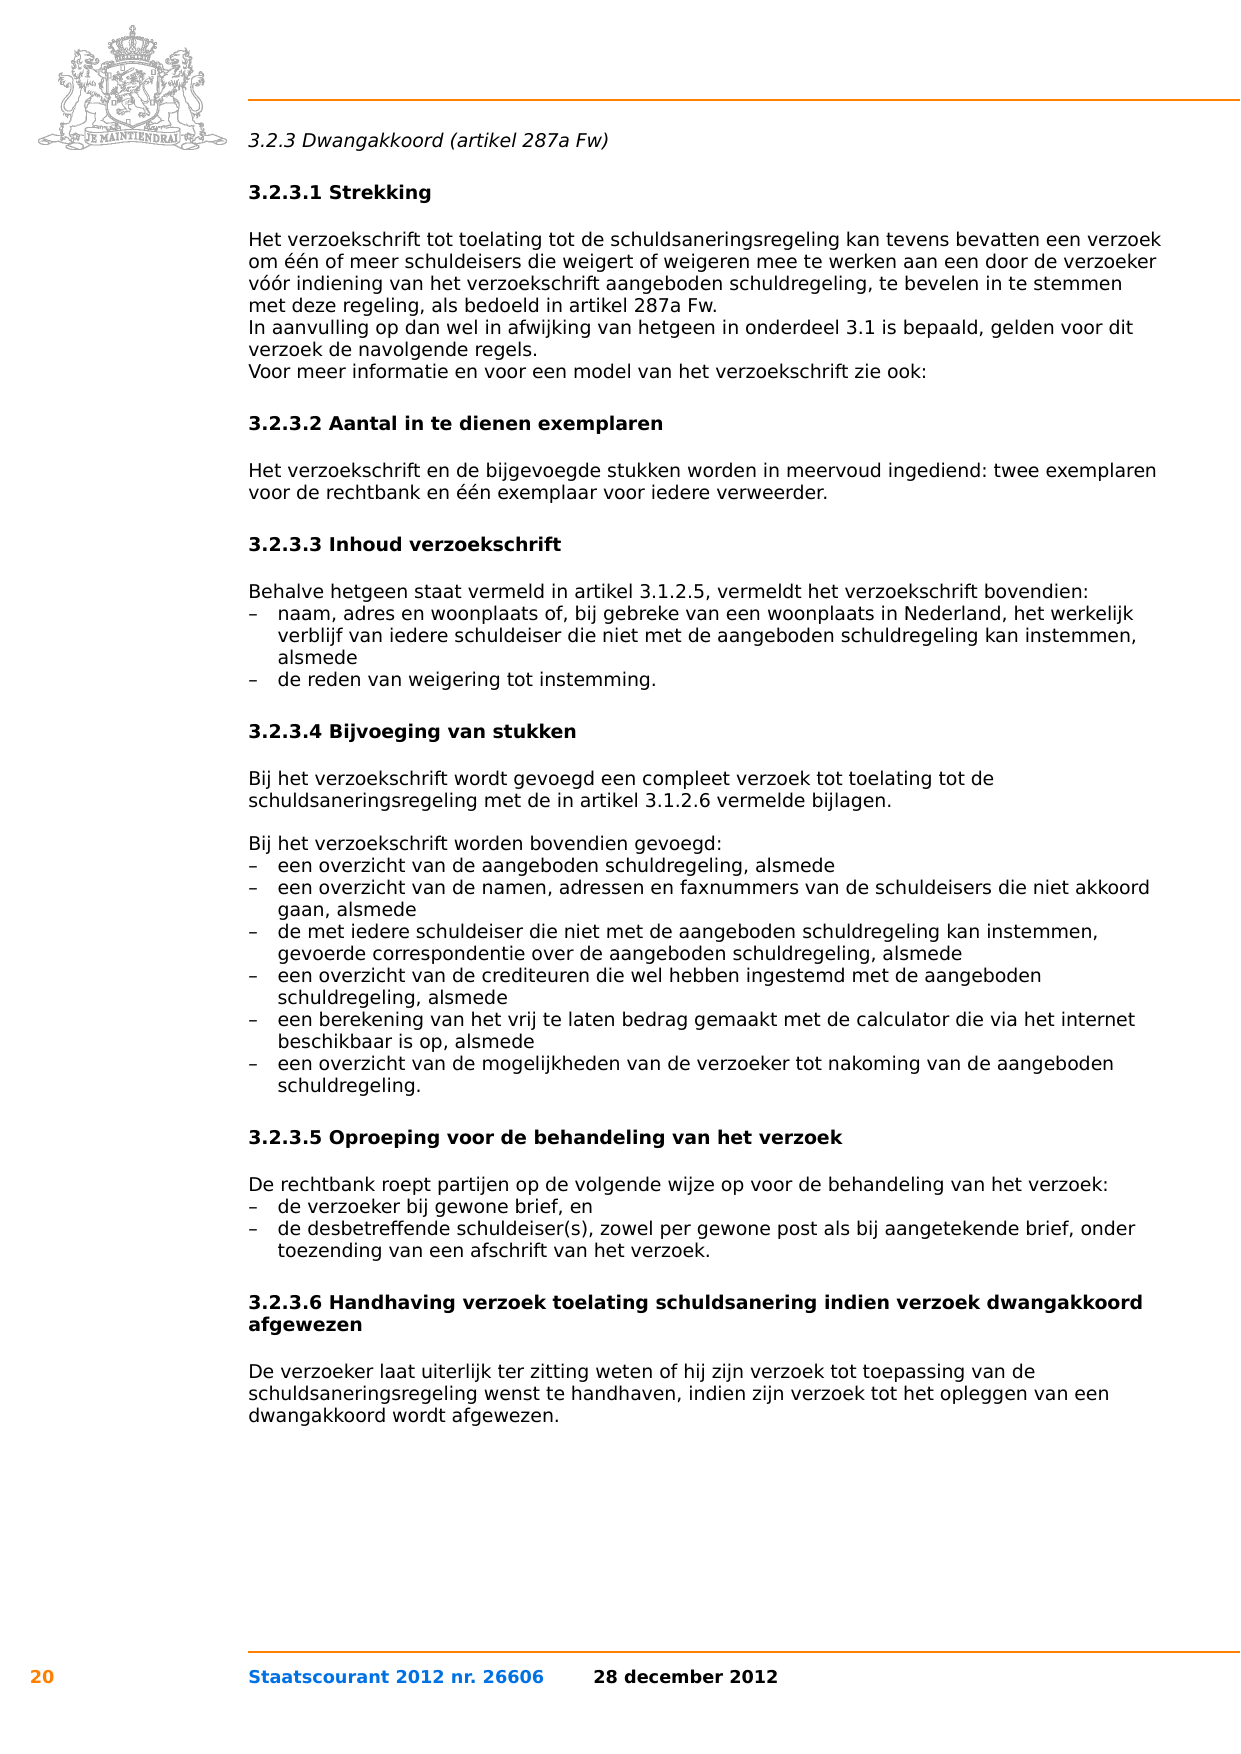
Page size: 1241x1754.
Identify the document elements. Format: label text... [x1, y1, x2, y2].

text – de reden van weigering tot instemming. [248, 668, 1163, 691]
text – een overzicht van de aangeboden schuldregeling, alsmede [248, 855, 1163, 877]
text Voor meer informatie en voor een model van het verzoekschrift zie ook: [248, 361, 1163, 383]
text In aanvulling op dan wel in afwijking van hetgeen in onderdeel 3.1 is bepaald, gelden voor dit verzoek de navolgende regels. [248, 317, 1163, 361]
text Het verzoekschrift tot toelating tot de schuldsaneringsregeling kan tevens bevatten een verzoek om één of meer schuldeisers die weigert of weigeren mee te werken aan een door de verzoeker vóór indiening van het verzoekschrift aangeboden schuldregeling, te bevelen in te stemmen met deze regeling, als bedoeld in artikel 287a Fw. [248, 229, 1163, 317]
text – de verzoeker bij gewone brief, en [248, 1196, 1163, 1218]
text – een overzicht van de namen, adressen en faxnummers van de schuldeisers die niet akkoord gaan, alsmede [248, 877, 1163, 921]
picture [38, 25, 227, 150]
subtitle 3.2.3.3 Inhoud verzoekschrift [248, 534, 1163, 556]
subtitle 3.2.3.6 Handhaving verzoek toelating schuldsanering indien verzoek dwangakkoord afgewezen [248, 1292, 1163, 1336]
subtitle 3.2.3 Dwangakkoord (artikel 287a Fw) [248, 130, 1163, 152]
text – een overzicht van de crediteuren die wel hebben ingestemd met de aangeboden schuldregeling, alsmede [248, 965, 1163, 1009]
text De verzoeker laat uiterlijk ter zitting weten of hij zijn verzoek tot toepassing van de schuldsaneringsregeling wenst te handhaven, indien zijn verzoek tot het opleggen van een dwangakkoord wordt afgewezen. [248, 1361, 1163, 1427]
text – de desbetreffende schuldeiser(s), zowel per gewone post als bij aangetekende brief, onder toezending van een afschrift van het verzoek. [248, 1218, 1163, 1262]
text Bij het verzoekschrift worden bovendien gevoegd: [248, 833, 1163, 855]
subtitle 3.2.3.5 Oproeping voor de behandeling van het verzoek [248, 1127, 1163, 1149]
text De rechtbank roept partijen op de volgende wijze op voor de behandeling van het verzoek: [248, 1174, 1163, 1196]
subtitle 3.2.3.4 Bijvoeging van stukken [248, 721, 1163, 742]
text – de met iedere schuldeiser die niet met de aangeboden schuldregeling kan instemmen, gevoerde correspondentie over de aangeboden schuldregeling, alsmede [248, 921, 1163, 965]
text – een overzicht van de mogelijkheden van de verzoeker tot nakoming van de aangeboden schuldregeling. [248, 1053, 1163, 1097]
text Bij het verzoekschrift wordt gevoegd een compleet verzoek tot toelating tot de schuldsaneringsregeling met de in artikel 3.1.2.6 vermelde bijlagen. [248, 767, 1163, 811]
text Het verzoekschrift en de bijgevoegde stukken worden in meervoud ingediend: twee exemplaren voor de rechtbank en één exemplaar voor iedere verweerder. [248, 460, 1163, 504]
text – een berekening van het vrij te laten bedrag gemaakt met de calculator die via het internet beschikbaar is op, alsmede [248, 1009, 1163, 1053]
text Behalve hetgeen staat vermeld in artikel 3.1.2.5, vermeldt het verzoekschrift bovendien: [248, 581, 1163, 603]
subtitle 3.2.3.1 Strekking [248, 182, 1163, 204]
text – naam, adres en woonplaats of, bij gebreke van een woonplaats in Nederland, het werkelijk verblijf van iedere schuldeiser die niet met de aangeboden schuldregeling kan instemmen, alsmede [248, 603, 1163, 668]
subtitle 3.2.3.2 Aantal in te dienen exemplaren [248, 413, 1163, 435]
